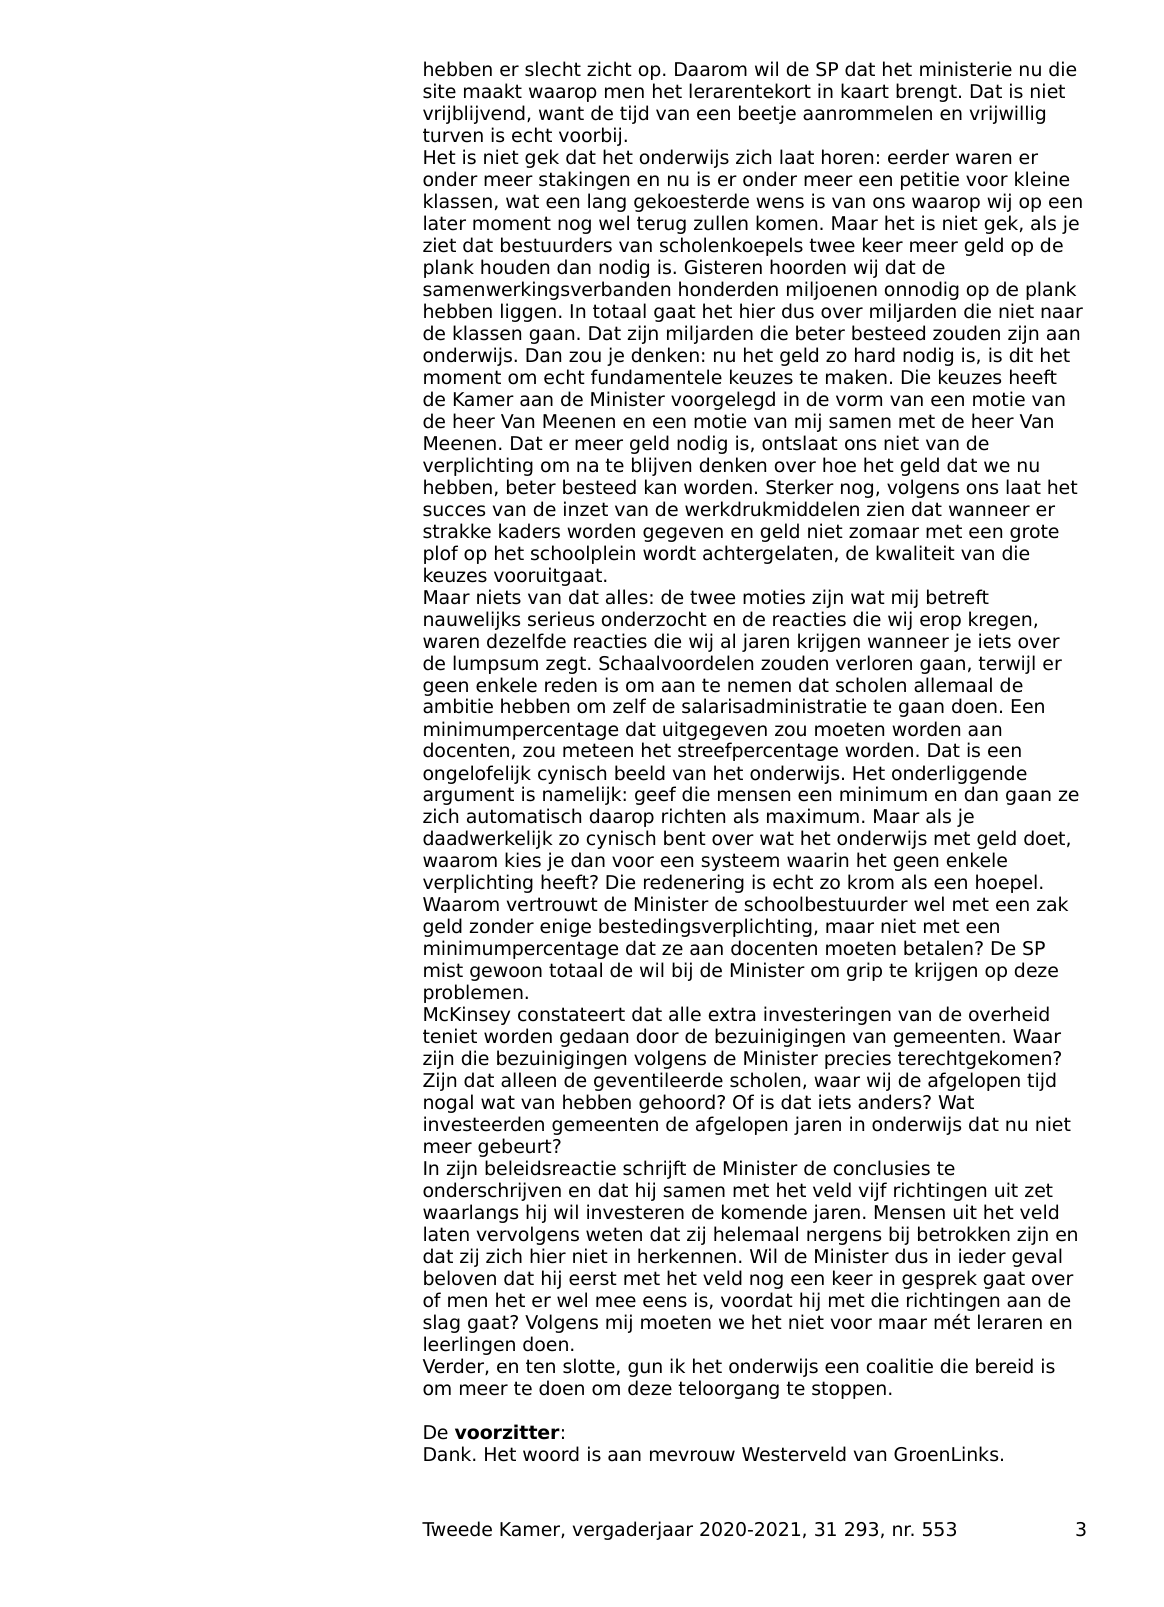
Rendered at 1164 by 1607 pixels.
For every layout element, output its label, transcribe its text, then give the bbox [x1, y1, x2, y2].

text Het is niet gek dat het onderwijs zich laat horen: eerder waren er onder meer stakingen en nu is er onder meer een petitie voor kleine klassen, wat een lang gekoesterde wens is van ons waarop wij op een later moment nog wel terug zullen komen. Maar het is niet gek, als je ziet dat bestuurders van scholenkoepels twee keer meer geld op de plank houden dan nodig is. Gisteren hoorden wij dat de samenwerkingsverbanden honderden miljoenen onnodig op de plank hebben liggen. In totaal gaat het hier dus over miljarden die niet naar de klassen gaan. Dat zijn miljarden die beter besteed zouden zijn aan onderwijs. Dan zou je denken: nu het geld zo hard nodig is, is dit het moment om echt fundamentele keuzes te maken. Die keuzes heeft de Kamer aan de Minister voorgelegd in de vorm van een motie van de heer Van Meenen en een motie van mij samen met de heer Van Meenen. Dat er meer geld nodig is, ontslaat ons niet van de verplichting om na te blijven denken over hoe het geld dat we nu hebben, beter besteed kan worden. Sterker nog, volgens ons laat het succes van de inzet van de werkdrukmiddelen zien dat wanneer er strakke kaders worden gegeven en geld niet zomaar met een grote plof op het schoolplein wordt achtergelaten, de kwaliteit van die keuzes vooruitgaat. [422, 147, 1087, 587]
text Maar niets van dat alles: de twee moties zijn wat mij betreft nauwelijks serieus onderzocht en de reacties die wij erop kregen, waren dezelfde reacties die wij al jaren krijgen wanneer je iets over de lumpsum zegt. Schaalvoordelen zouden verloren gaan, terwijl er geen enkele reden is om aan te nemen dat scholen allemaal de ambitie hebben om zelf de salarisadministratie te gaan doen. Een minimumpercentage dat uitgegeven zou moeten worden aan docenten, zou meteen het streefpercentage worden. Dat is een ongelofelijk cynisch beeld van het onderwijs. Het onderliggende argument is namelijk: geef die mensen een minimum en dan gaan ze zich automatisch daarop richten als maximum. Maar als je daadwerkelijk zo cynisch bent over wat het onderwijs met geld doet, waarom kies je dan voor een systeem waarin het geen enkele verplichting heeft? Die redenering is echt zo krom als een hoepel. Waarom vertrouwt de Minister de schoolbestuurder wel met een zak geld zonder enige bestedingsverplichting, maar niet met een minimumpercentage dat ze aan docenten moeten betalen? De SP mist gewoon totaal de wil bij de Minister om grip te krijgen op deze problemen. [422, 587, 1087, 1004]
text McKinsey constateert dat alle extra investeringen van de overheid teniet worden gedaan door de bezuinigingen van gemeenten. Waar zijn die bezuinigingen volgens de Minister precies terechtgekomen? Zijn dat alleen de geventileerde scholen, waar wij de afgelopen tijd nogal wat van hebben gehoord? Of is dat iets anders? Wat investeerden gemeenten de afgelopen jaren in onderwijs dat nu niet meer gebeurt? [422, 1004, 1087, 1158]
text Dank. Het woord is aan mevrouw Westerveld van GroenLinks. [422, 1444, 1087, 1466]
text hebben er slecht zicht op. Daarom wil de SP dat het ministerie nu die site maakt waarop men het lerarentekort in kaart brengt. Dat is niet vrijblijvend, want de tijd van een beetje aanrommelen en vrijwillig turven is echt voorbij. [422, 59, 1087, 147]
text In zijn beleidsreactie schrijft de Minister de conclusies te onderschrijven en dat hij samen met het veld vijf richtingen uit zet waarlangs hij wil investeren de komende jaren. Mensen uit het veld laten vervolgens weten dat zij helemaal nergens bij betrokken zijn en dat zij zich hier niet in herkennen. Wil de Minister dus in ieder geval beloven dat hij eerst met het veld nog een keer in gesprek gaat over of men het er wel mee eens is, voordat hij met die richtingen aan de slag gaat? Volgens mij moeten we het niet voor maar mét leraren en leerlingen doen. [422, 1158, 1087, 1356]
text De voorzitter: [422, 1422, 1087, 1444]
text Verder, en ten slotte, gun ik het onderwijs een coalitie die bereid is om meer te doen om deze teloorgang te stoppen. [422, 1356, 1087, 1400]
